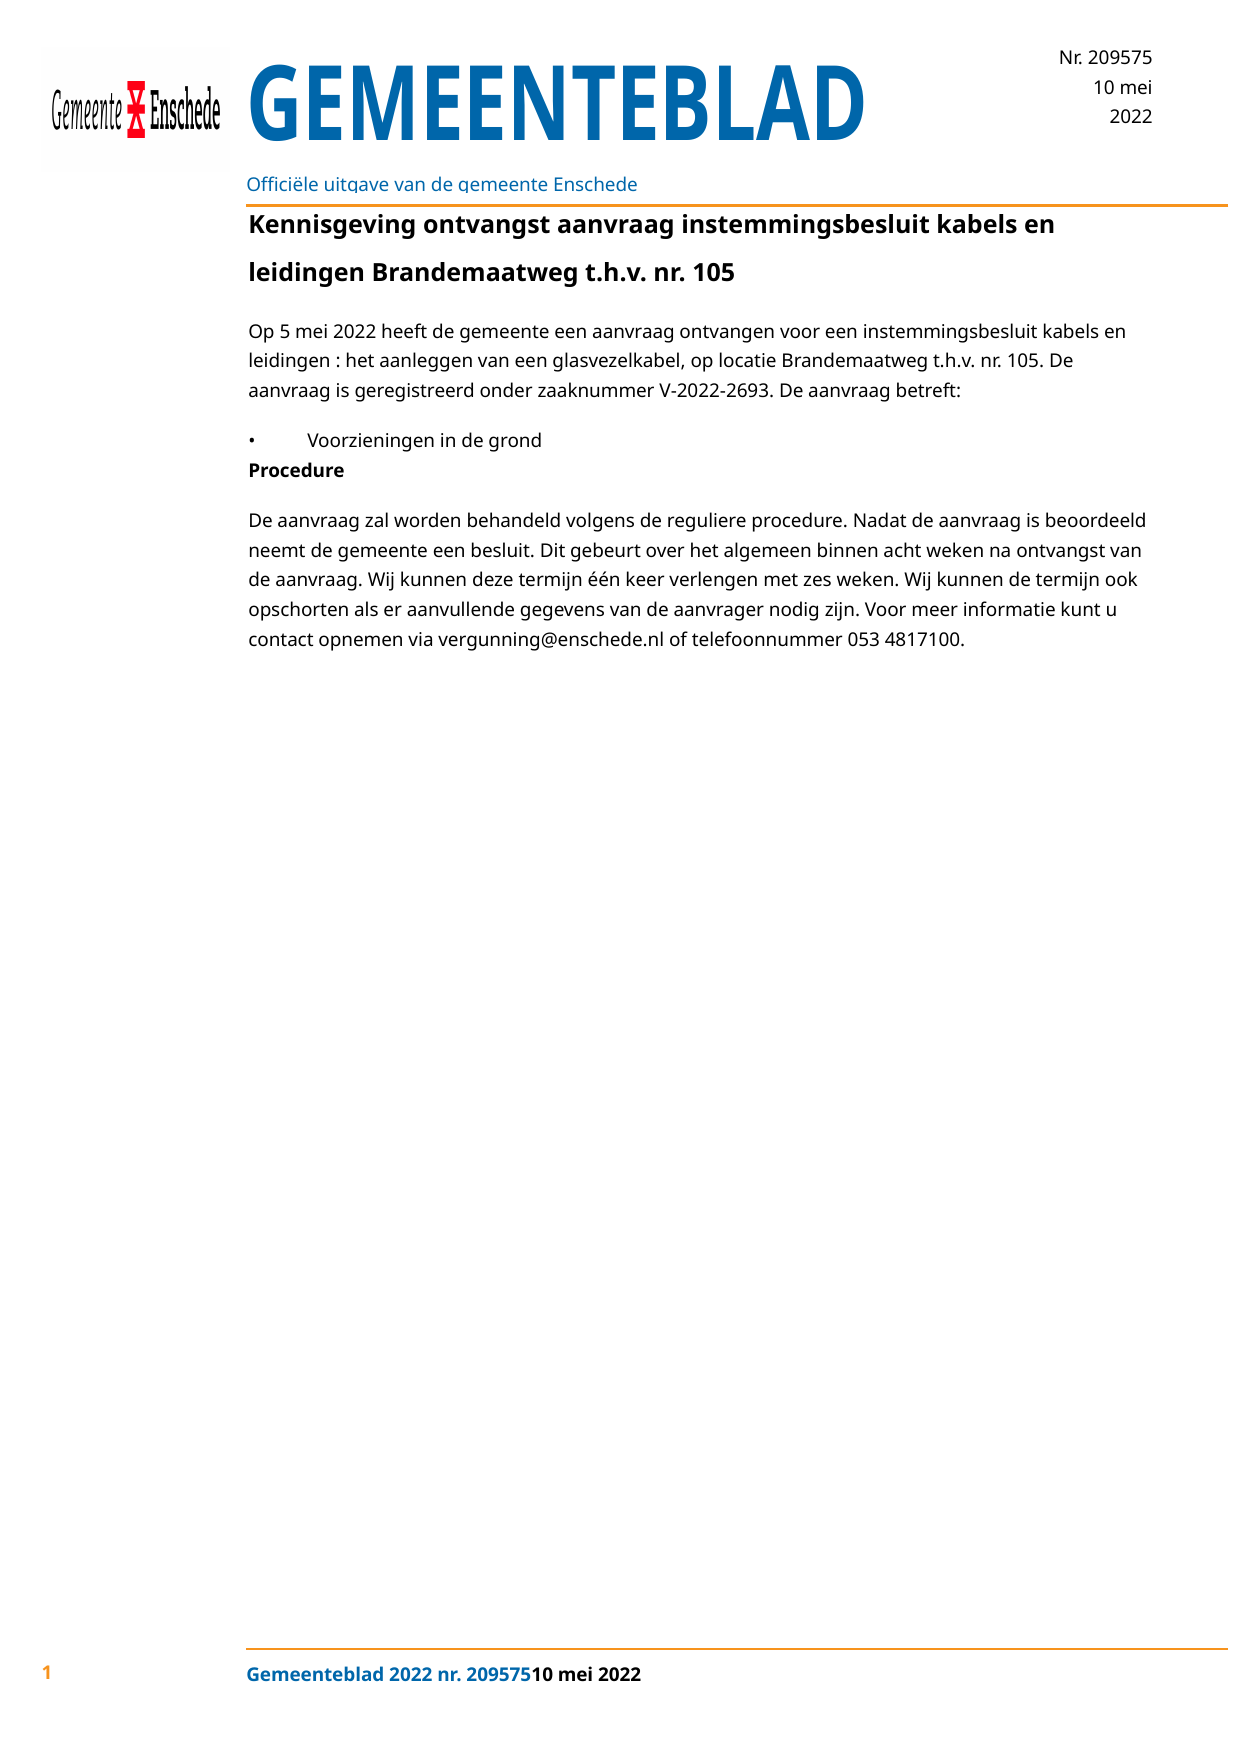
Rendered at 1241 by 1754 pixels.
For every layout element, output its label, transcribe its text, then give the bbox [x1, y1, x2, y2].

text Kennisgeving ontvangst aanvraag instemmingsbesluit kabels en leidingen Brandemaatweg t.h.v. nr. 105 [248, 207, 1152, 288]
list Voorzieningen in de grond [248, 427, 1152, 453]
text Procedure [248, 457, 1152, 483]
picture [41, 47, 231, 172]
text De aanvraag zal worden behandeld volgens de reguliere procedure. Nadat de aanvraag is beoordeeld neemt de gemeente een besluit. Dit gebeurt over het algemeen binnen acht weken na ontvangst van de aanvraag. Wij kunnen deze termijn één keer verlengen met zes weken. Wij kunnen de termijn ook opschorten als er aanvullende gegevens van de aanvrager nodig zijn. Voor meer informatie kunt u contact opnemen via vergunning@enschede.nl of telefoonnummer 053 4817100. [248, 507, 1152, 652]
text Op 5 mei 2022 heeft de gemeente een aanvraag ontvangen voor een instemmingsbesluit kabels en leidingen : het aanleggen van een glasvezelkabel, op locatie Brandemaatweg t.h.v. nr. 105. De aanvraag is geregistreerd onder zaaknummer V-2022-2693. De aanvraag betreft: [248, 318, 1152, 403]
